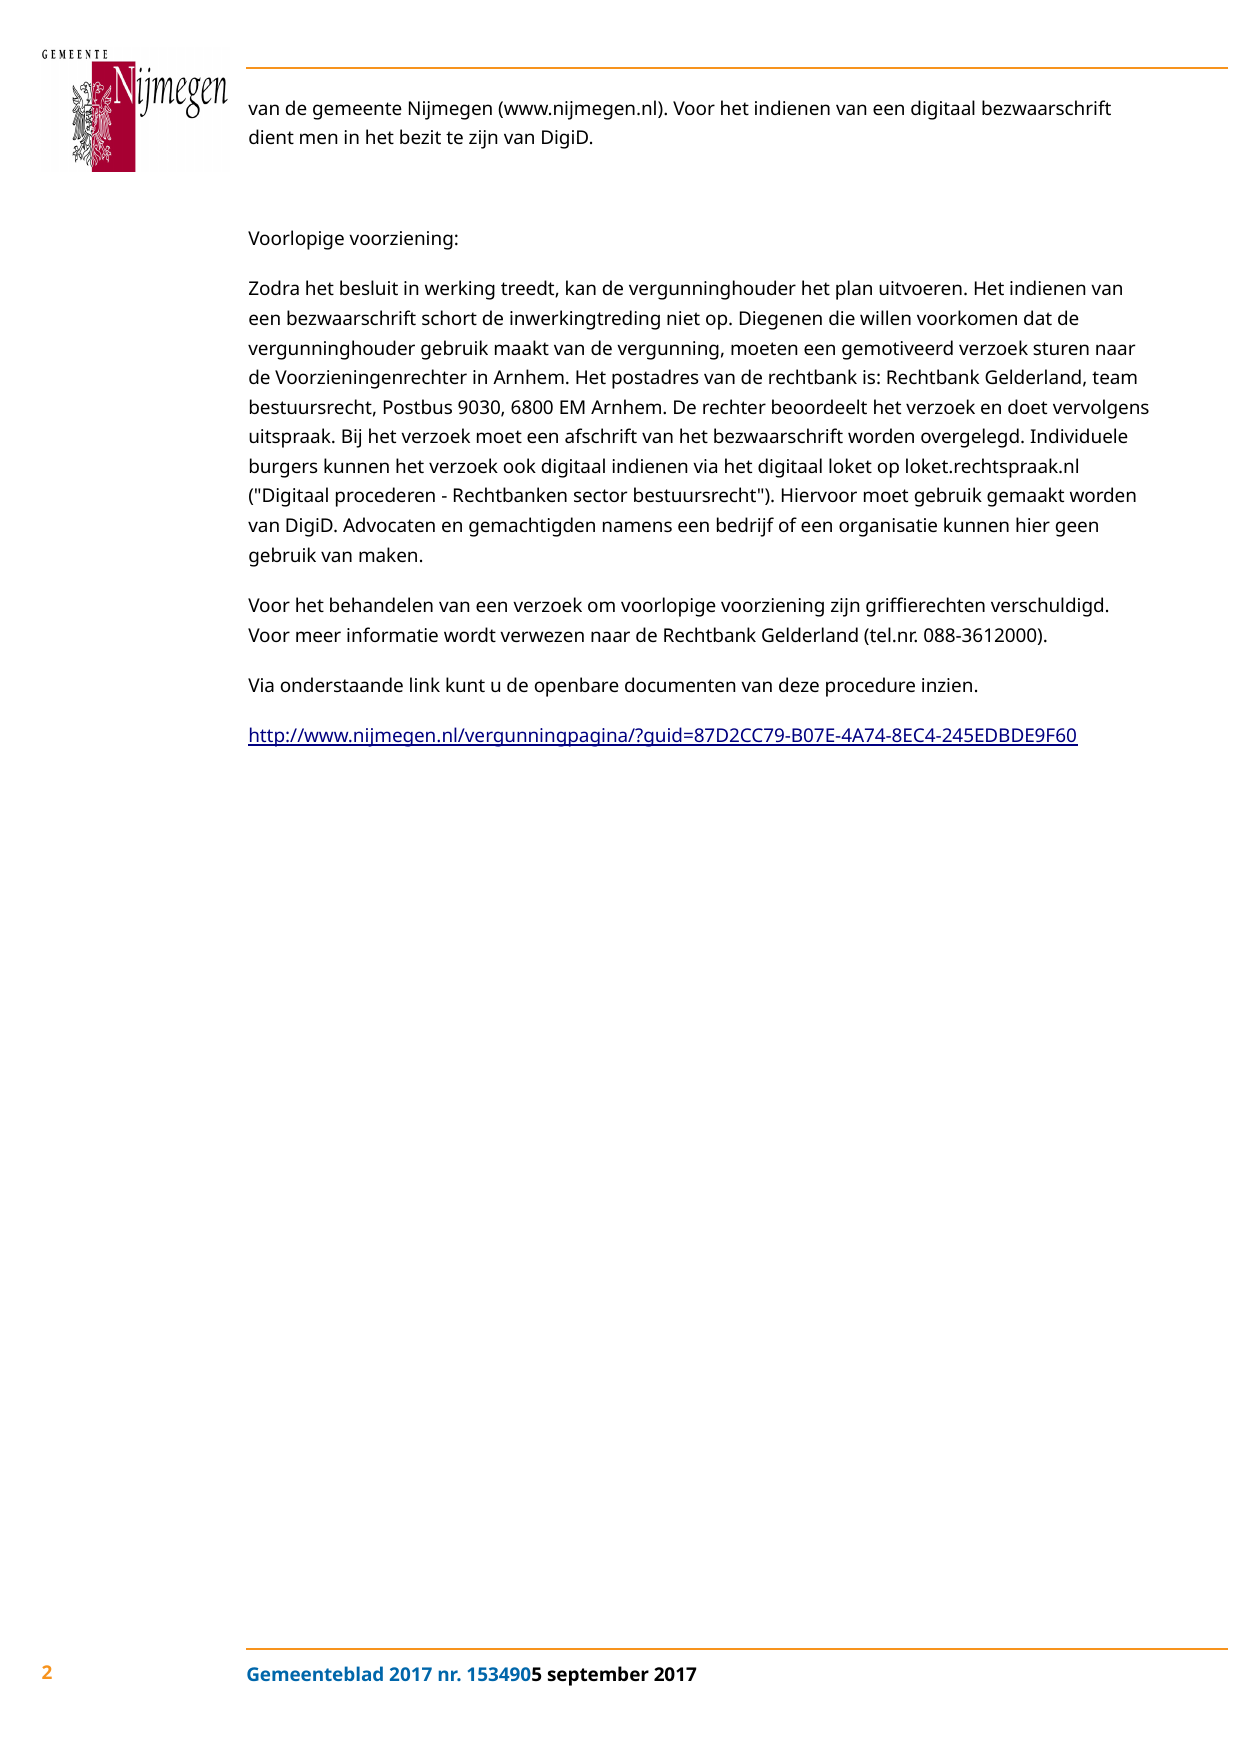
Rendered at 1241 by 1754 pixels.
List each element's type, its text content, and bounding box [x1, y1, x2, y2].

text http://www.nijmegen.nl/vergunningpagina/?guid=87D2CC79-B07E-4A74-8EC4-245EDBDE9F60 [248, 723, 1152, 748]
text Via onderstaande link kunt u de openbare documenten van deze procedure inzien. [248, 672, 1152, 698]
text Voorlopige voorziening: [248, 225, 1152, 251]
text Voor het behandelen van een verzoek om voorlopige voorziening zijn griffierechten verschuldigd. Voor meer informatie wordt verwezen naar de Rechtbank Gelderland (tel.nr. 088-3612000). [248, 592, 1152, 648]
text Zodra het besluit in werking treedt, kan de vergunninghouder het plan uitvoeren. Het indienen van een bezwaarschrift schort de inwerkingtreding niet op. Diegenen die willen voorkomen dat de vergunninghouder gebruik maakt van de vergunning, moeten een gemotiveerd verzoek sturen naar de Voorzieningenrechter in Arnhem. Het postadres van de rechtbank is: Rechtbank Gelderland, team bestuursrecht, Postbus 9030, 6800 EM Arnhem. De rechter beoordeelt het verzoek en doet vervolgens uitspraak. Bij het verzoek moet een afschrift van het bezwaarschrift worden overgelegd. Individuele burgers kunnen het verzoek ook digitaal indienen via het digitaal loket op loket.rechtspraak.nl ("Digitaal procederen - Rechtbanken sector bestuursrecht"). Hiervoor moet gebruik gemaakt worden van DigiD. Advocaten en gemachtigden namens een bedrijf of een organisatie kunnen hier geen gebruik van maken. [248, 276, 1152, 568]
text van de gemeente Nijmegen (www.nijmegen.nl). Voor het indienen van een digitaal bezwaarschrift dient men in het bezit te zijn van DigiD. [248, 95, 1152, 150]
picture [41, 47, 231, 172]
